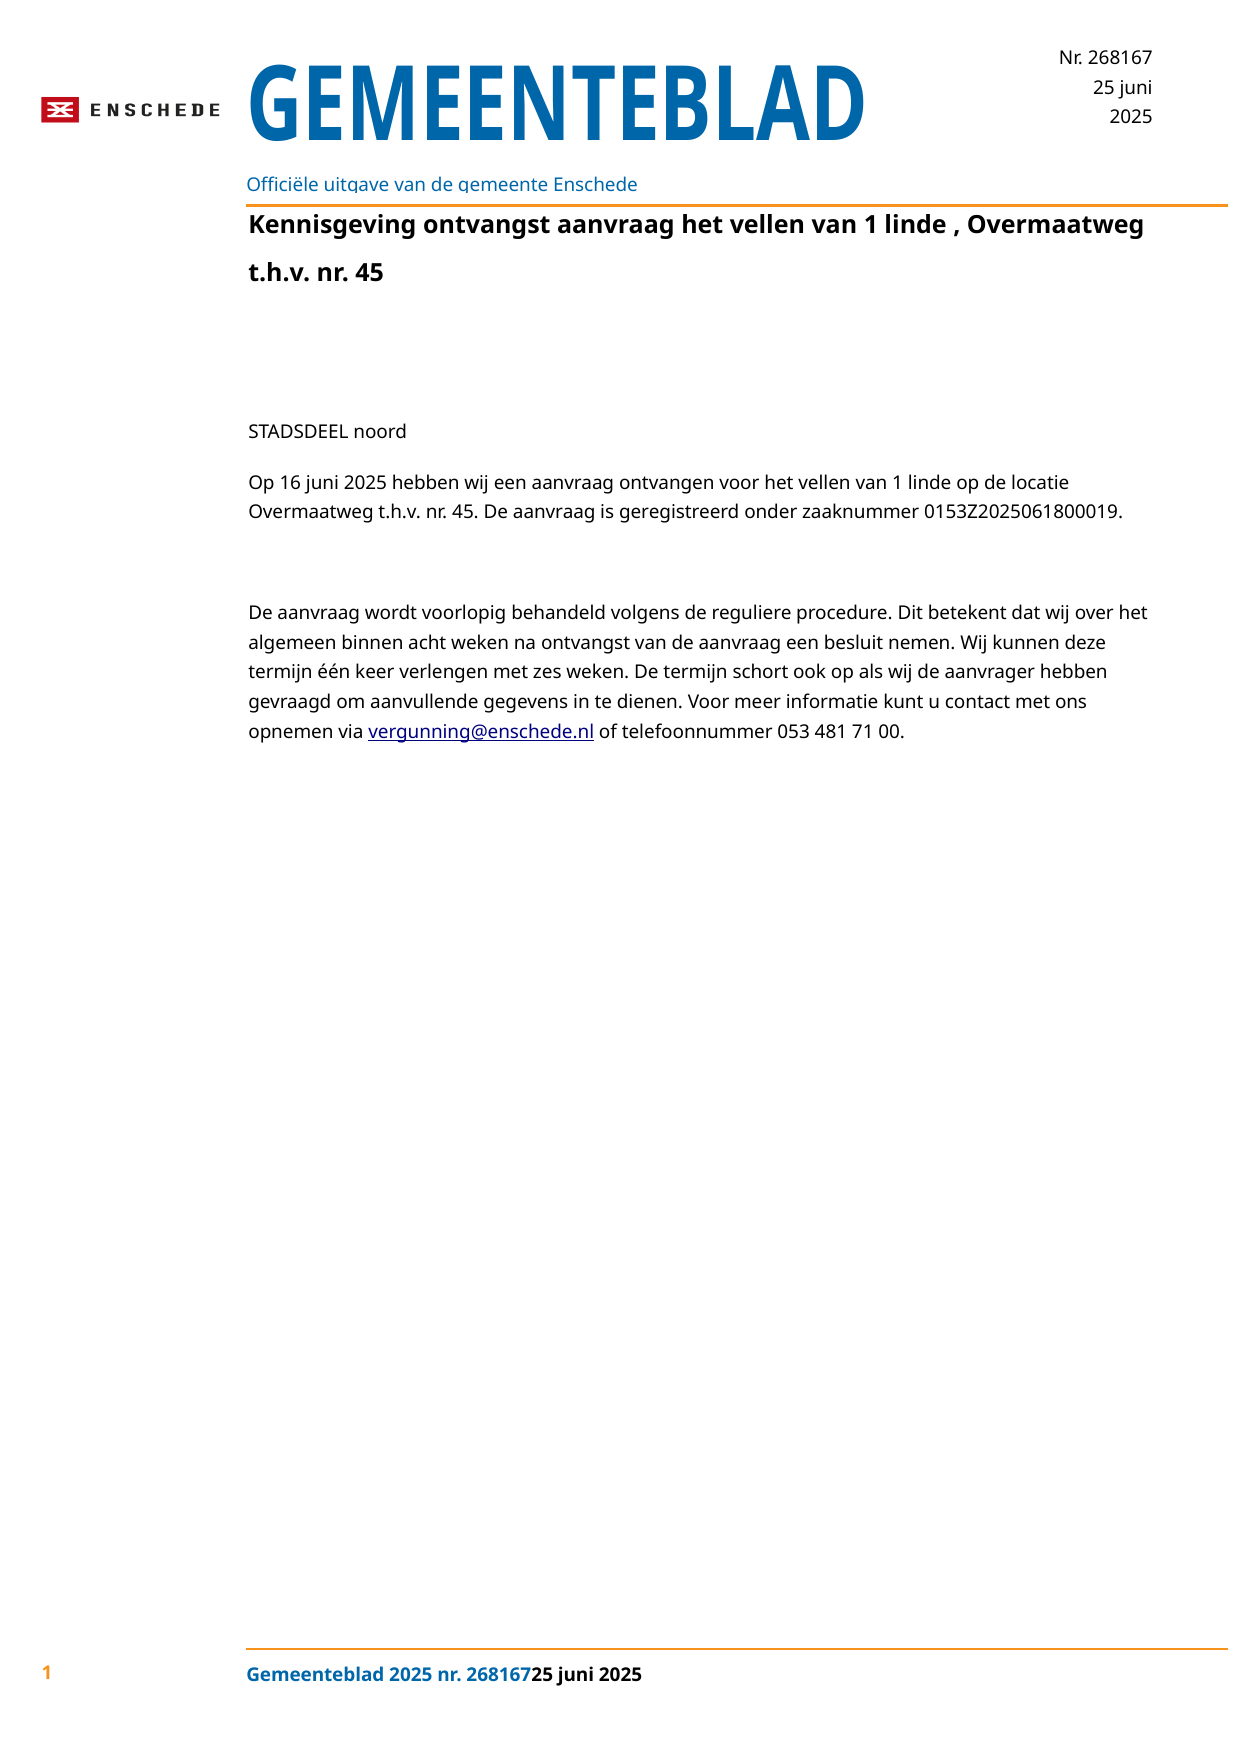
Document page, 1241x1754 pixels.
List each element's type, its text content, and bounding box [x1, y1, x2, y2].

picture [41, 47, 231, 172]
text Op 16 juni 2025 hebben wij een aanvraag ontvangen voor het vellen van 1 linde op de locatie Overmaatweg t.h.v. nr. 45. De aanvraag is geregistreerd onder zaaknummer 0153Z2025061800019. [248, 469, 1152, 524]
text De aanvraag wordt voorlopig behandeld volgens de reguliere procedure. Dit betekent dat wij over het algemeen binnen acht weken na ontvangst van de aanvraag een besluit nemen. Wij kunnen deze termijn één keer verlengen met zes weken. De termijn schort ook op als wij de aanvrager hebben gevraagd om aanvullende gegevens in te dienen. Voor meer informatie kunt u contact met ons opnemen via vergunning@enschede.nl of telefoonnummer 053 481 71 00. [248, 599, 1152, 744]
text Kennisgeving ontvangst aanvraag het vellen van 1 linde , Overmaatweg t.h.v. nr. 45 [248, 207, 1152, 288]
text STADSDEEL noord [248, 419, 1152, 444]
